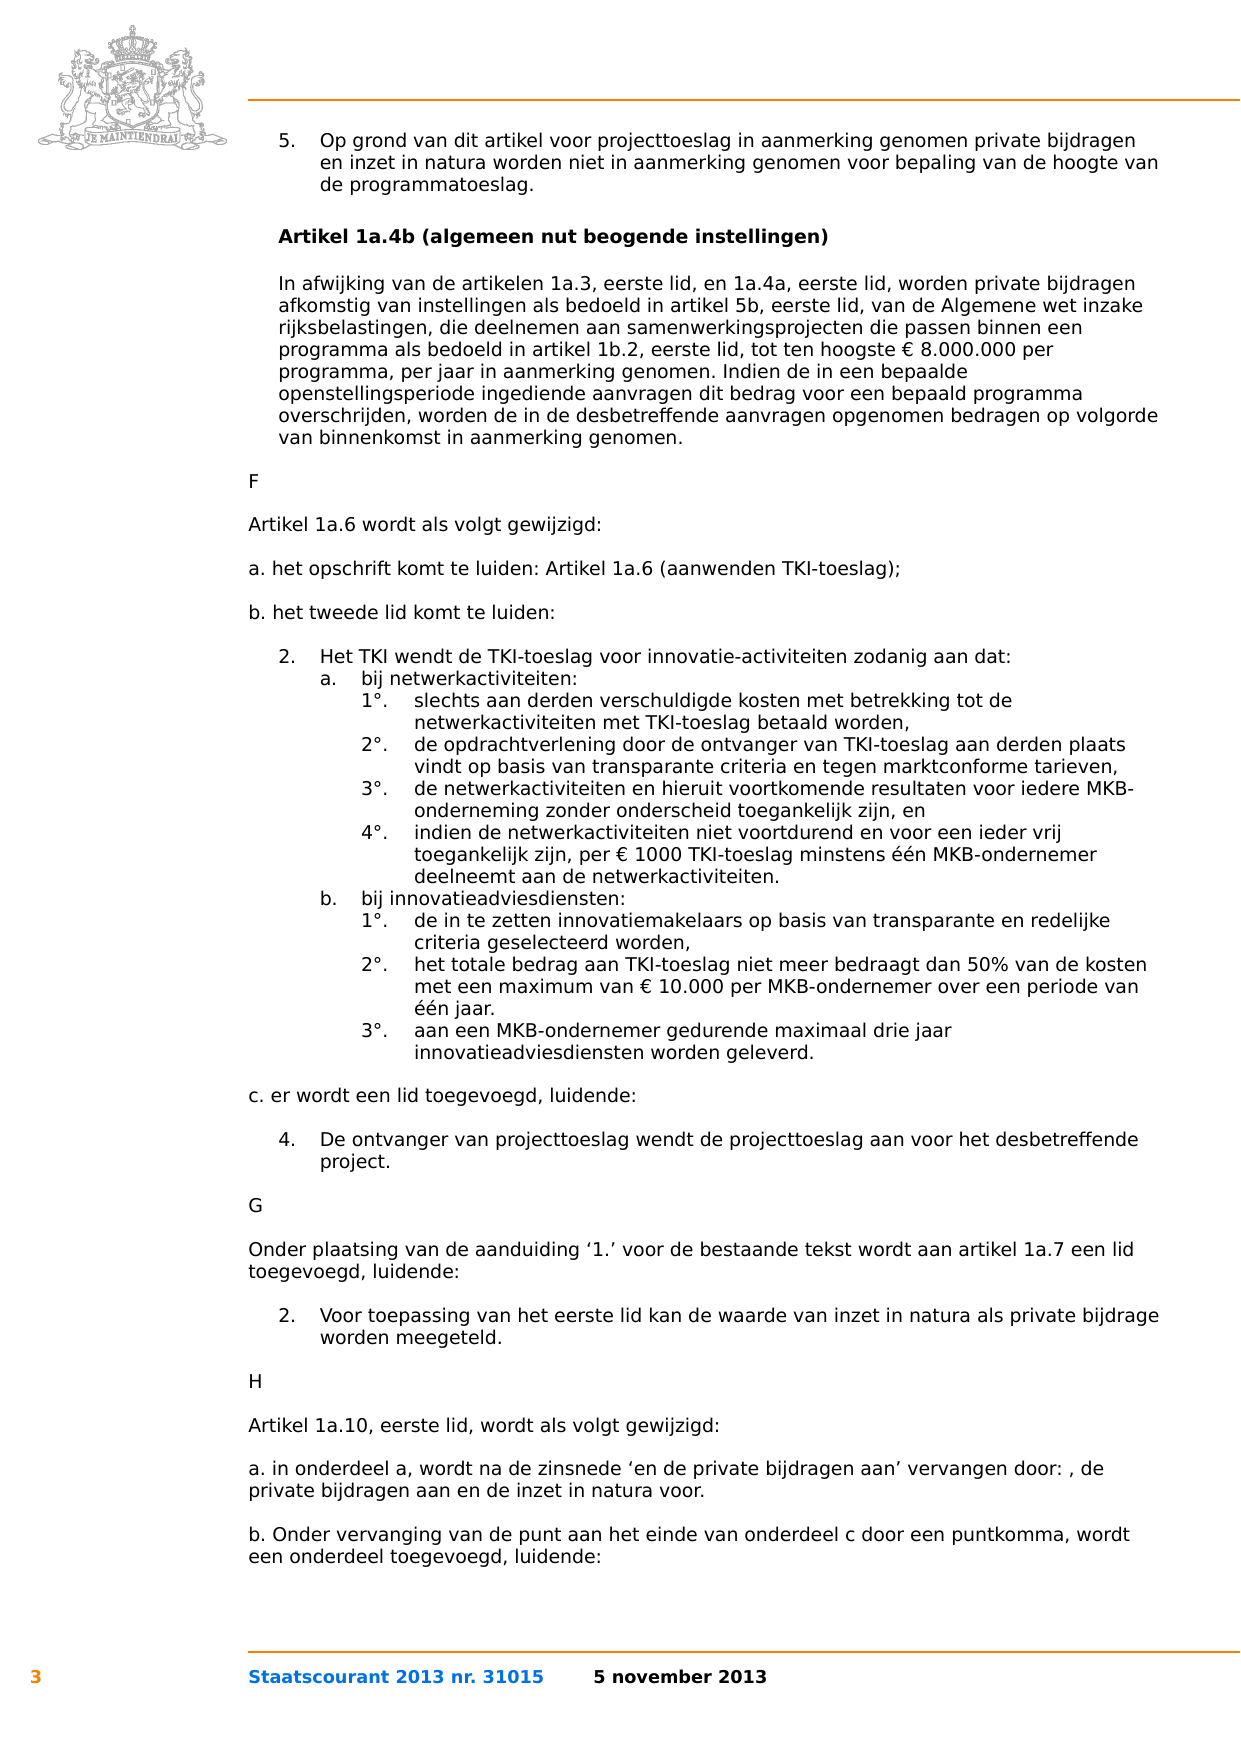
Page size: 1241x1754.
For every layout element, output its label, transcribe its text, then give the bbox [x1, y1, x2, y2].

text b. Onder vervanging van de punt aan het einde van onderdeel c door een puntkomma, wordt een onderdeel toegevoegd, luidende: [248, 1524, 1163, 1568]
text Onder plaatsing van de aanduiding ‘1.’ voor de bestaande tekst wordt aan artikel 1a.7 een lid toegevoegd, luidende: [248, 1239, 1163, 1283]
text c. er wordt een lid toegevoegd, luidende: [248, 1085, 1163, 1107]
text 1°. slechts aan derden verschuldigde kosten met betrekking tot de netwerkactiviteiten met TKI-toeslag betaald worden, [361, 690, 1163, 734]
text b. het tweede lid komt te luiden: [248, 602, 1163, 624]
text 3°. aan een MKB-ondernemer gedurende maximaal drie jaar innovatieadviesdiensten worden geleverd. [361, 1019, 1163, 1063]
text a. bij netwerkactiviteiten: [319, 668, 1163, 690]
text In afwijking van de artikelen 1a.3, eerste lid, en 1a.4a, eerste lid, worden private bijdragen afkomstig van instellingen als bedoeld in artikel 5b, eerste lid, van de Algemene wet inzake rijksbelastingen, die deelnemen aan samenwerkingsprojecten die passen binnen een programma als bedoeld in artikel 1b.2, eerste lid, tot ten hoogste € 8.000.000 per programma, per jaar in aanmerking genomen. Indien de in een bepaalde openstellingsperiode ingediende aanvragen dit bedrag voor een bepaald programma overschrijden, worden de in de desbetreffende aanvragen opgenomen bedragen op volgorde van binnenkomst in aanmerking genomen. [278, 273, 1163, 449]
text Artikel 1a.10, eerste lid, wordt als volgt gewijzigd: [248, 1414, 1163, 1436]
text 2°. de opdrachtverlening door de ontvanger van TKI-toeslag aan derden plaats vindt op basis van transparante criteria en tegen marktconforme tarieven, [361, 734, 1163, 778]
text 3°. de netwerkactiviteiten en hieruit voortkomende resultaten voor iedere MKB-onderneming zonder onderscheid toegankelijk zijn, en [361, 778, 1163, 822]
text 4. De ontvanger van projecttoeslag wendt de projecttoeslag aan voor het desbetreffende project. [278, 1129, 1163, 1173]
text 2. Het TKI wendt de TKI-toeslag voor innovatie-activiteiten zodanig aan dat: [278, 646, 1163, 668]
subtitle Artikel 1a.4b (algemeen nut beogende instellingen) [278, 226, 1163, 248]
text G [248, 1195, 1163, 1217]
text 1°. de in te zetten innovatiemakelaars op basis van transparante en redelijke criteria geselecteerd worden, [361, 910, 1163, 954]
text a. het opschrift komt te luiden: Artikel 1a.6 (aanwenden TKI-toeslag); [248, 558, 1163, 580]
text 2. Voor toepassing van het eerste lid kan de waarde van inzet in natura als private bijdrage worden meegeteld. [278, 1305, 1163, 1349]
picture [38, 25, 227, 150]
text a. in onderdeel a, wordt na de zinsnede ‘en de private bijdragen aan’ vervangen door: , de private bijdragen aan en de inzet in natura voor. [248, 1458, 1163, 1502]
text 5. Op grond van dit artikel voor projecttoeslag in aanmerking genomen private bijdragen en inzet in natura worden niet in aanmerking genomen voor bepaling van de hoogte van de programmatoeslag. [278, 130, 1163, 196]
text Artikel 1a.6 wordt als volgt gewijzigd: [248, 514, 1163, 536]
text 4°. indien de netwerkactiviteiten niet voortdurend en voor een ieder vrij toegankelijk zijn, per € 1000 TKI-toeslag minstens één MKB-ondernemer deelneemt aan de netwerkactiviteiten. [361, 822, 1163, 888]
text H [248, 1371, 1163, 1393]
text 2°. het totale bedrag aan TKI-toeslag niet meer bedraagt dan 50% van de kosten met een maximum van € 10.000 per MKB-ondernemer over een periode van één jaar. [361, 954, 1163, 1019]
text F [248, 471, 1163, 492]
text b. bij innovatieadviesdiensten: [319, 888, 1163, 910]
